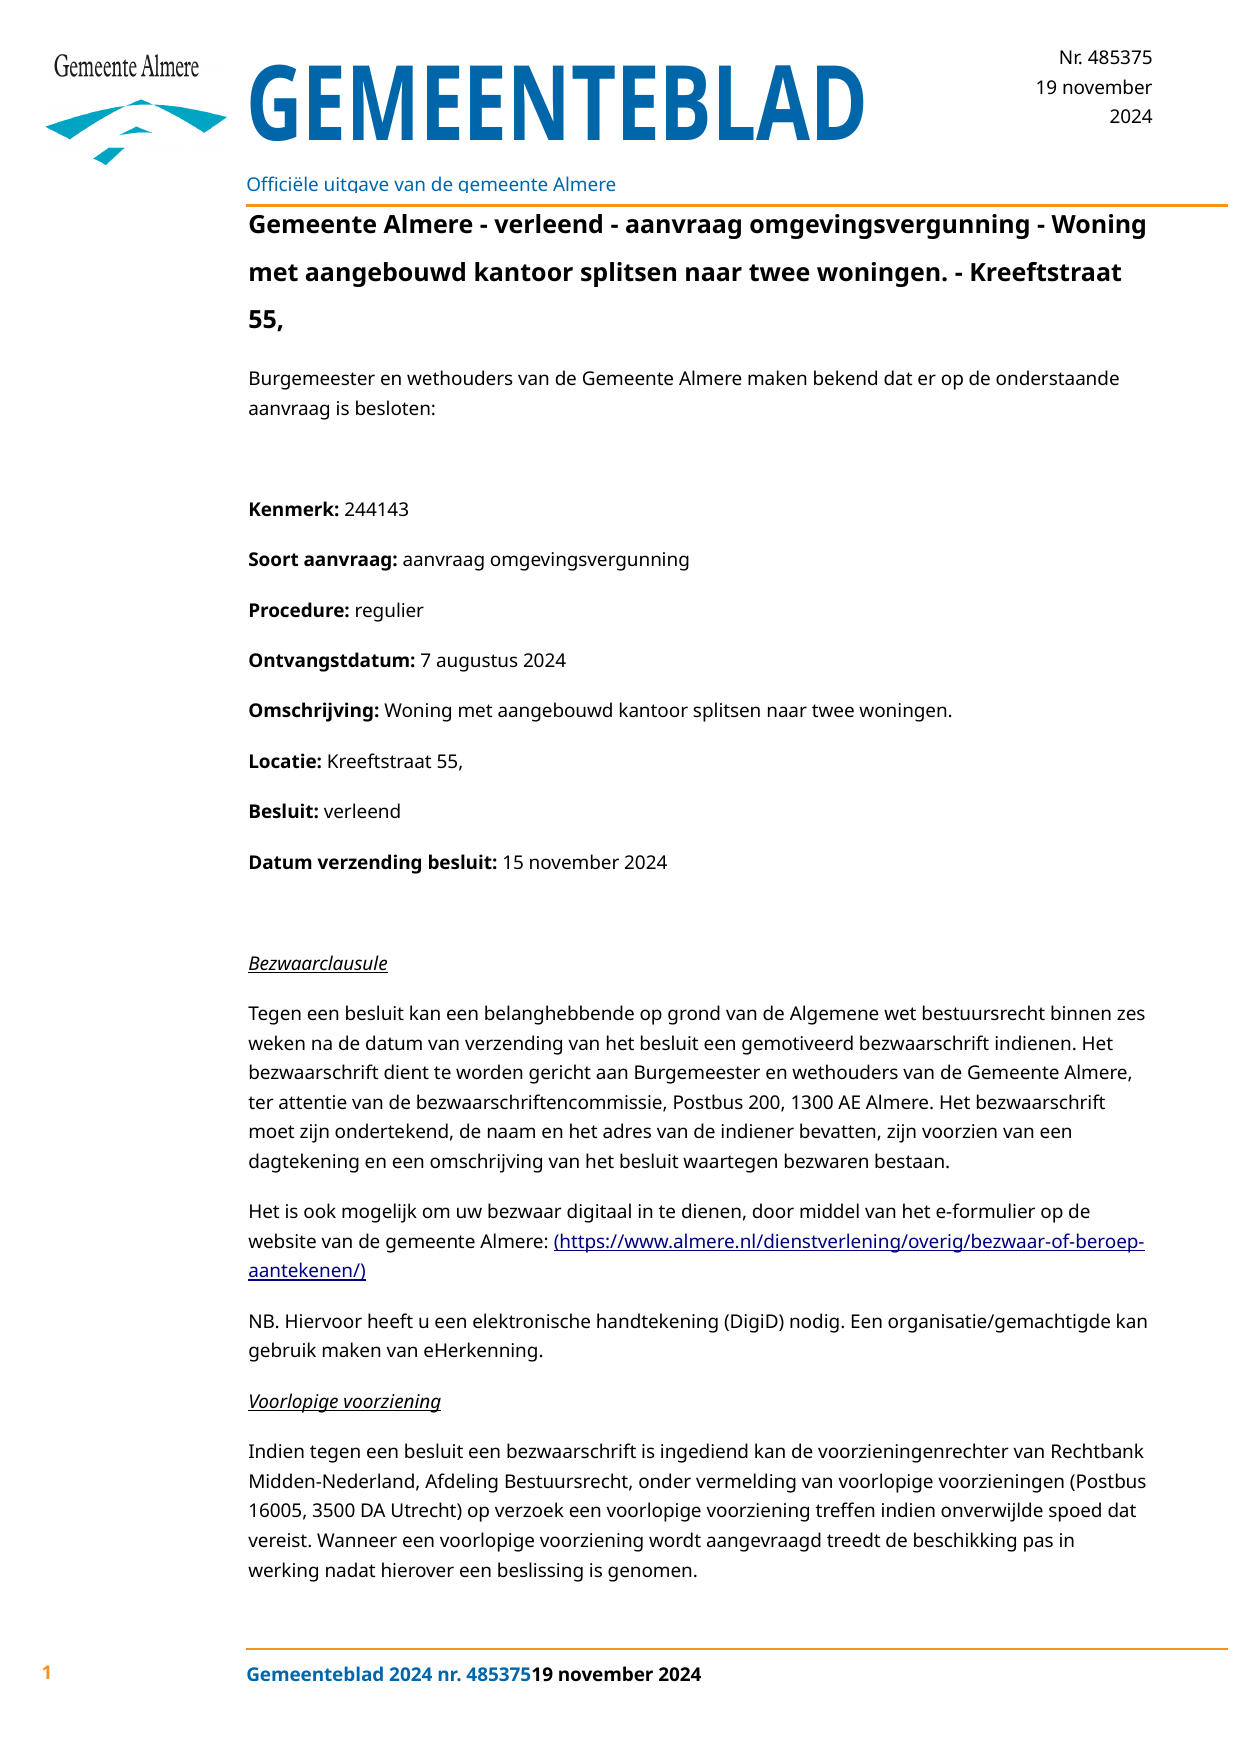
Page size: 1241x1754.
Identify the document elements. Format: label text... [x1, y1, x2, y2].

text Omschrijving: Woning met aangebouwd kantoor splitsen naar twee woningen. [248, 698, 1152, 723]
text Het is ook mogelijk om uw bezwaar digitaal in te dienen, door middel van het e-formulier op de website van de gemeente Almere: (https://www.almere.nl/dienstverlening/overig/bezwaar-of-beroep-aantekenen/) [248, 1198, 1152, 1283]
text Procedure: regulier [248, 597, 1152, 622]
text NB. Hiervoor heeft u een elektronische handtekening (DigiD) nodig. Een organisatie/gemachtigde kan gebruik maken van eHerkenning. [248, 1308, 1152, 1363]
text Voorlopige voorziening [248, 1388, 1152, 1414]
text Bezwaarclausule [248, 950, 1152, 975]
text Kenmerk: 244143 [248, 496, 1152, 522]
text Gemeente Almere - verleend - aanvraag omgevingsvergunning - Woning met aangebouwd kantoor splitsen naar twee woningen. - Kreeftstraat 55, [248, 207, 1152, 336]
text Ontvangstdatum: 7 augustus 2024 [248, 647, 1152, 673]
text Locatie: Kreeftstraat 55, [248, 748, 1152, 774]
text Tegen een besluit kan een belanghebbende op grond van de Algemene wet bestuursrecht binnen zes weken na de datum van verzending van het besluit een gemotiveerd bezwaarschrift indienen. Het bezwaarschrift dient te worden gericht aan Burgemeester en wethouders van de Gemeente Almere, ter attentie van de bezwaarschriftencommissie, Postbus 200, 1300 AE Almere. Het bezwaarschrift moet zijn ondertekend, de naam en het adres van de indiener bevatten, zijn voorzien van een dagtekening en een omschrijving van het besluit waartegen bezwaren bestaan. [248, 1000, 1152, 1174]
text Besluit: verleend [248, 798, 1152, 824]
picture [41, 47, 231, 172]
text Indien tegen een besluit een bezwaarschrift is ingediend kan de voorzieningenrechter van Rechtbank Midden-Nederland, Afdeling Bestuursrecht, onder vermelding van voorlopige voorzieningen (Postbus 16005, 3500 DA Utrecht) op verzoek een voorlopige voorziening treffen indien onverwijlde spoed dat vereist. Wanneer een voorlopige voorziening wordt aangevraagd treedt de beschikking pas in werking nadat hierover een beslissing is genomen. [248, 1438, 1152, 1582]
text Datum verzending besluit: 15 november 2024 [248, 849, 1152, 874]
text Soort aanvraag: aanvraag omgevingsvergunning [248, 546, 1152, 572]
text Burgemeester en wethouders van de Gemeente Almere maken bekend dat er op de onderstaande aanvraag is besloten: [248, 366, 1152, 421]
